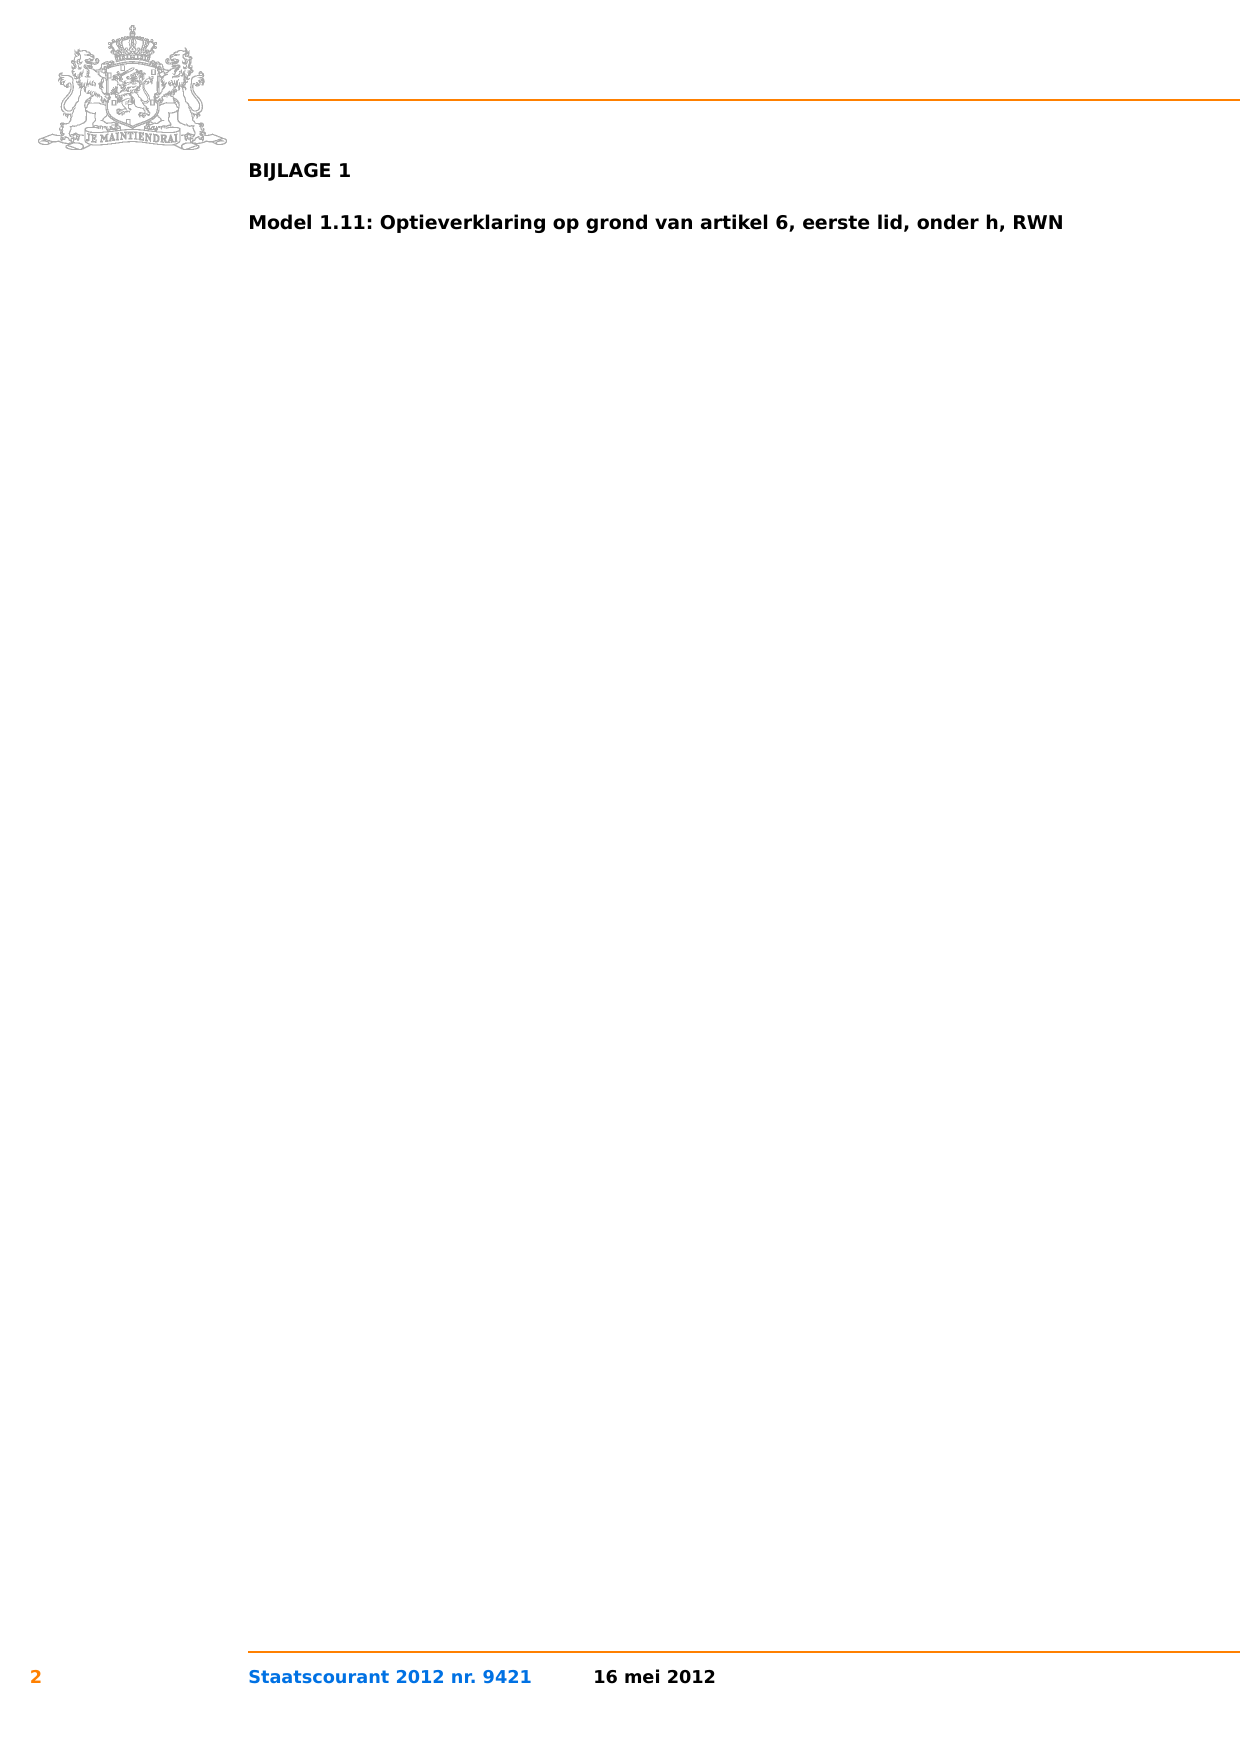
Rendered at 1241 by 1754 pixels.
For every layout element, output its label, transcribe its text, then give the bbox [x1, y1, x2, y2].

subtitle BIJLAGE 1 [248, 160, 1163, 182]
picture [38, 25, 227, 150]
subtitle Model 1.11: Optieverklaring op grond van artikel 6, eerste lid, onder h, RWN [248, 212, 1163, 234]
